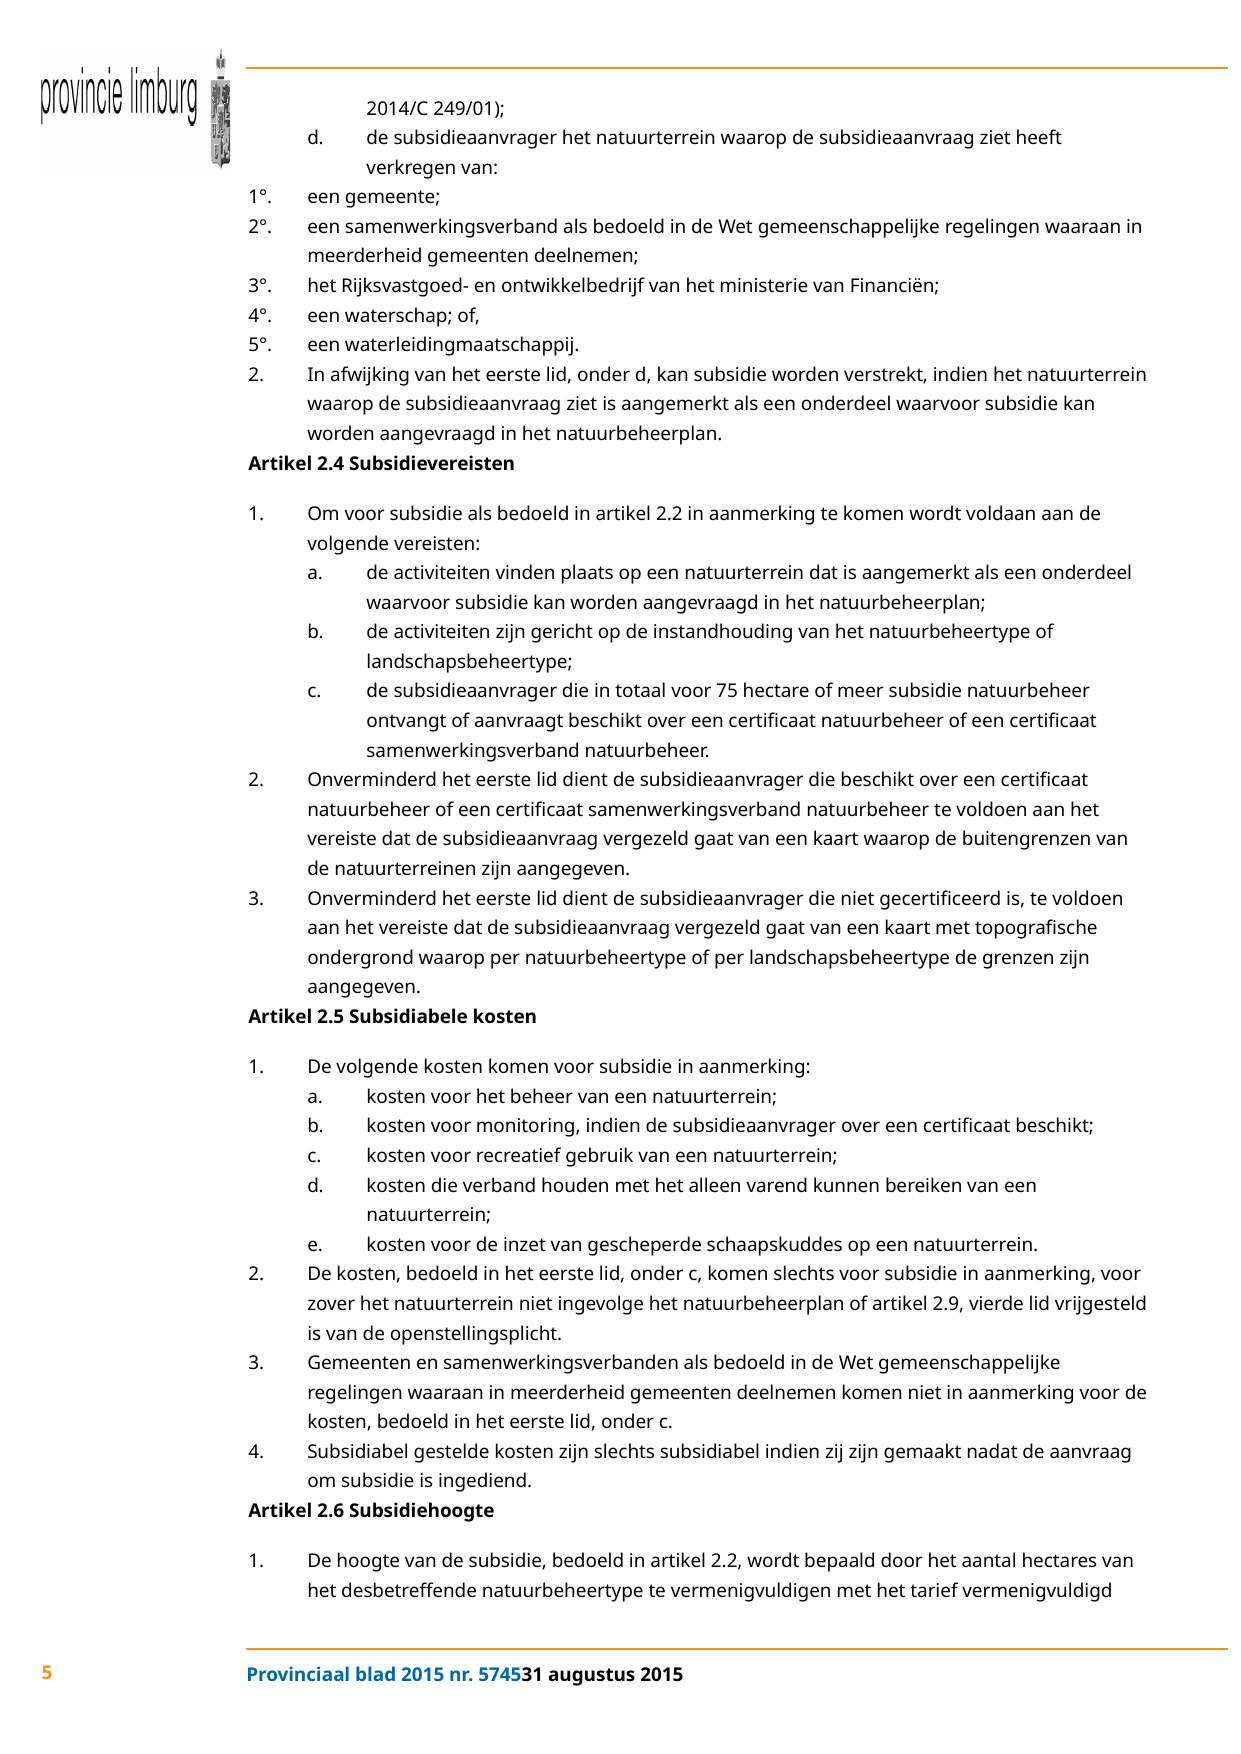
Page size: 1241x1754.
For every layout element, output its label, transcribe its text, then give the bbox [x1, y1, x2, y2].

list de subsidieaanvrager die in totaal voor 75 hectare of meer subsidie natuurbeheer ontvangt of aanvraagt beschikt over een certificaat natuurbeheer of een certificaat samenwerkingsverband natuurbeheer. [307, 678, 1152, 763]
list een waterschap; of, [248, 302, 1152, 328]
picture [41, 47, 231, 172]
text Artikel 2.4 Subsidievereisten [248, 450, 1152, 476]
list Subsidiabel gestelde kosten zijn slechts subsidiabel indien zij zijn gemaakt nadat de aanvraag om subsidie is ingediend. [248, 1438, 1152, 1493]
list In afwijking van het eerste lid, onder d, kan subsidie worden verstrekt, indien het natuurterrein waarop de subsidieaanvraag ziet is aangemerkt als een onderdeel waarvoor subsidie kan worden aangevraagd in het natuurbeheerplan. [248, 361, 1152, 446]
list De kosten, bedoeld in het eerste lid, onder c, komen slechts voor subsidie in aanmerking, voor zover het natuurterrein niet ingevolge het natuurbeheerplan of artikel 2.9, vierde lid vrijgesteld is van de openstellingsplicht. [248, 1261, 1152, 1346]
list Om voor subsidie als bedoeld in artikel 2.2 in aanmerking te komen wordt voldaan aan de volgende vereisten: [248, 500, 1152, 556]
list een waterleidingmaatschappij. [248, 331, 1152, 357]
list een samenwerkingsverband als bedoeld in de Wet gemeenschappelijke regelingen waaraan in meerderheid gemeenten deelnemen; [248, 213, 1152, 268]
list de activiteiten zijn gericht op de instandhouding van het natuurbeheertype of landschapsbeheertype; [307, 618, 1152, 674]
text Artikel 2.5 Subsidiabele kosten [248, 1003, 1152, 1029]
list een gemeente; [248, 183, 1152, 209]
list Gemeenten en samenwerkingsverbanden als bedoeld in de Wet gemeenschappelijke regelingen waaraan in meerderheid gemeenten deelnemen komen niet in aanmerking voor de kosten, bedoeld in het eerste lid, onder c. [248, 1349, 1152, 1434]
list de activiteiten vinden plaats op een natuurterrein dat is aangemerkt als een onderdeel waarvoor subsidie kan worden aangevraagd in het natuurbeheerplan; [307, 559, 1152, 615]
text Artikel 2.6 Subsidiehoogte [248, 1497, 1152, 1523]
list kosten die verband houden met het alleen varend kunnen bereiken van een natuurterrein; [307, 1172, 1152, 1227]
list Onverminderd het eerste lid dient de subsidieaanvrager die beschikt over een certificaat natuurbeheer of een certificaat samenwerkingsverband natuurbeheer te voldoen aan het vereiste dat de subsidieaanvraag vergezeld gaat van een kaart waarop de buitengrenzen van de natuurterreinen zijn aangegeven. [248, 766, 1152, 881]
list het Rijksvastgoed- en ontwikkelbedrijf van het ministerie van Financiën; [248, 272, 1152, 298]
list kosten voor monitoring, indien de subsidieaanvrager over een certificaat beschikt; [307, 1113, 1152, 1138]
list 2014/C 249/01); [307, 95, 1152, 121]
list kosten voor het beheer van een natuurterrein; [307, 1083, 1152, 1109]
list kosten voor recreatief gebruik van een natuurterrein; [307, 1142, 1152, 1168]
list de subsidieaanvrager het natuurterrein waarop de subsidieaanvraag ziet heeft verkregen van: [307, 124, 1152, 180]
list Onverminderd het eerste lid dient de subsidieaanvrager die niet gecertificeerd is, te voldoen aan het vereiste dat de subsidieaanvraag vergezeld gaat van een kaart met topografische ondergrond waarop per natuurbeheertype of per landschapsbeheertype de grenzen zijn aangegeven. [248, 885, 1152, 999]
list kosten voor de inzet van gescheperde schaapskuddes op een natuurterrein. [307, 1231, 1152, 1257]
list De volgende kosten komen voor subsidie in aanmerking: [248, 1053, 1152, 1079]
list De hoogte van de subsidie, bedoeld in artikel 2.2, wordt bepaald door het aantal hectares van het desbetreffende natuurbeheertype te vermenigvuldigen met het tarief vermenigvuldigd [248, 1548, 1152, 1603]
